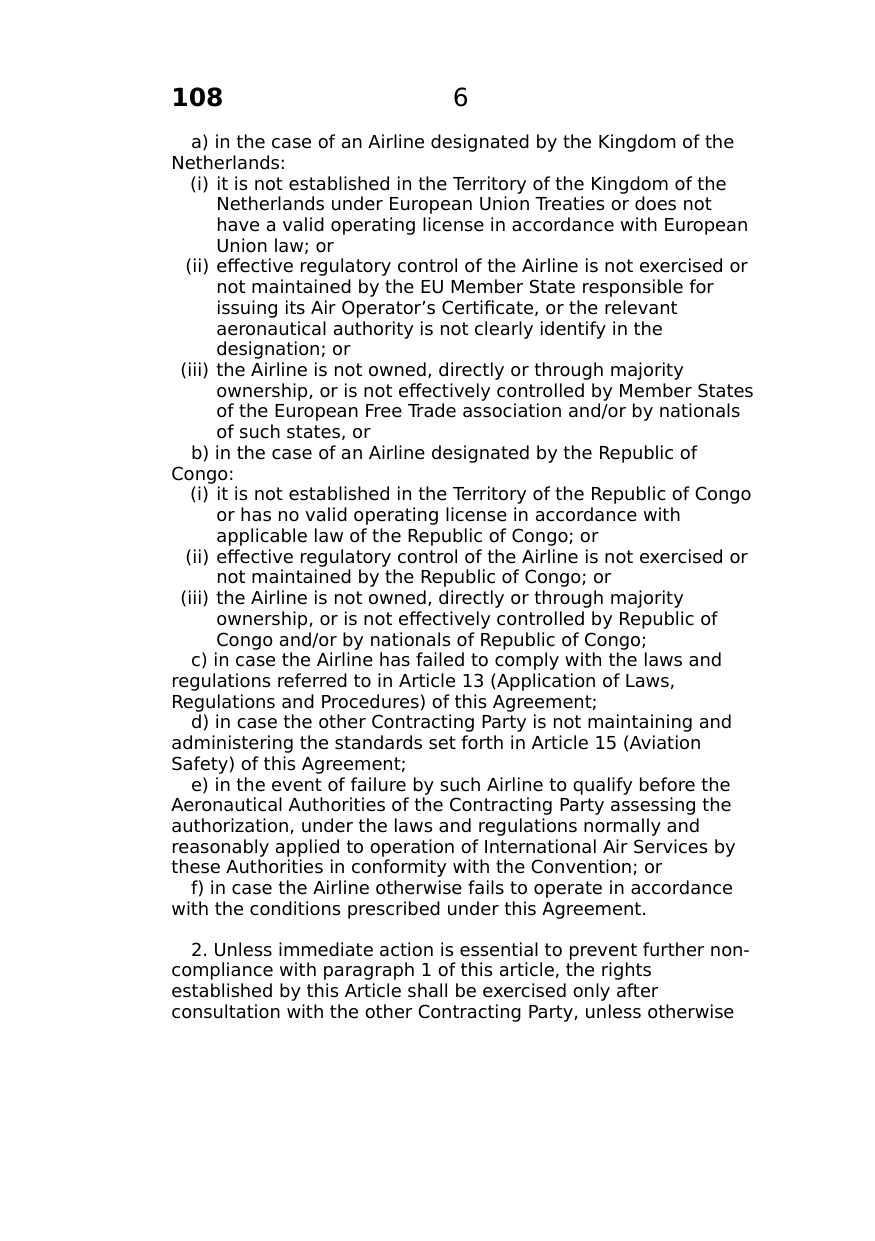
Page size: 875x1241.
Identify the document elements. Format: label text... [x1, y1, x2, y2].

text (i) it is not established in the Territory of the Republic of Congo or has no valid operating license in accordance with applicable law of the Republic of Congo; or [171, 484, 756, 546]
text 2. Unless immediate action is essential to prevent further non-compliance with paragraph 1 of this article, the rights established by this Article shall be exercised only after consultation with the other Contracting Party, unless otherwise [171, 939, 756, 1022]
text (iii) the Airline is not owned, directly or through majority ownership, or is not effectively controlled by Member States of the European Free Trade association and/or by nationals of such states, or [171, 360, 756, 443]
text d) in case the other Contracting Party is not maintaining and administering the standards set forth in Article 15 (Aviation Safety) of this Agreement; [171, 712, 756, 774]
text (iii) the Airline is not owned, directly or through majority ownership, or is not effectively controlled by Republic of Congo and/or by nationals of Republic of Congo; [171, 588, 756, 650]
text b) in the case of an Airline designated by the Republic of Congo: [171, 443, 756, 484]
text e) in the event of failure by such Airline to qualify before the Aeronautical Authorities of the Contracting Party assessing the authorization, under the laws and regulations normally and reasonably applied to operation of International Air Services by these Authorities in conformity with the Convention; or [171, 774, 756, 878]
text (ii) effective regulatory control of the Airline is not exercised or not maintained by the Republic of Congo; or [171, 546, 756, 588]
text (ii) effective regulatory control of the Airline is not exercised or not maintained by the EU Member State responsible for issuing its Air Operator’s Certificate, or the relevant aeronautical authority is not clearly identify in the designation; or [171, 256, 756, 360]
text c) in case the Airline has failed to comply with the laws and regulations referred to in Article 13 (Application of Laws, Regulations and Procedures) of this Agreement; [171, 650, 756, 712]
text f) in case the Airline otherwise fails to operate in accordance with the conditions prescribed under this Agreement. [171, 878, 756, 919]
text (i) it is not established in the Territory of the Kingdom of the Netherlands under European Union Treaties or does not have a valid operating license in accordance with European Union law; or [171, 173, 756, 256]
text a) in the case of an Airline designated by the Kingdom of the Netherlands: [171, 132, 756, 173]
